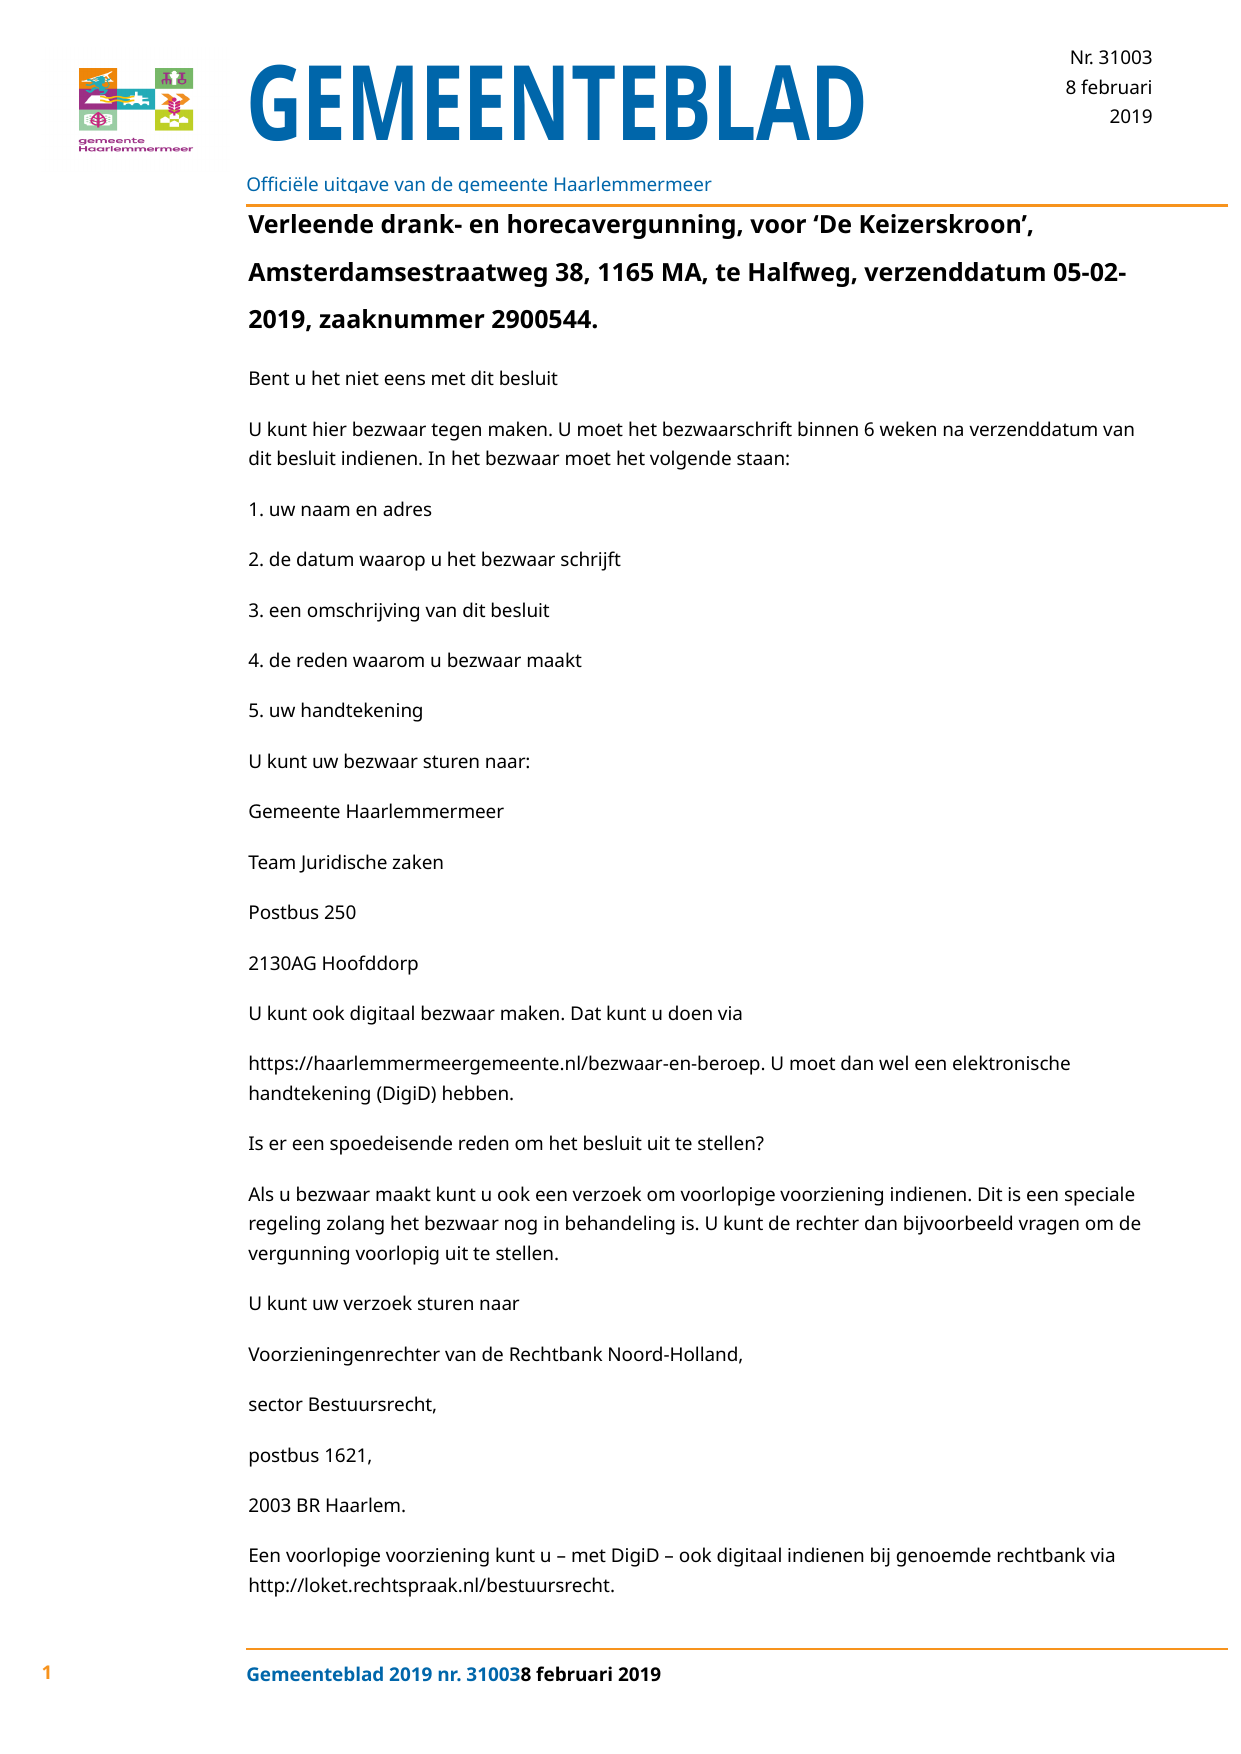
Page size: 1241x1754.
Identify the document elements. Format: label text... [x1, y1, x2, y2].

text U kunt uw bezwaar sturen naar: [248, 748, 1152, 774]
text 1. uw naam en adres [248, 496, 1152, 522]
text 4. de reden waarom u bezwaar maakt [248, 647, 1152, 673]
text Verleende drank- en horecavergunning, voor ‘De Keizerskroon’, Amsterdamsestraatweg 38, 1165 MA, te Halfweg, verzenddatum 05-02-2019, zaaknummer 2900544. [248, 207, 1152, 336]
text 2. de datum waarop u het bezwaar schrijft [248, 546, 1152, 572]
text 3. een omschrijving van dit besluit [248, 597, 1152, 622]
text Postbus 250 [248, 899, 1152, 925]
text U kunt hier bezwaar tegen maken. U moet het bezwaarschrift binnen 6 weken na verzenddatum van dit besluit indienen. In het bezwaar moet het volgende staan: [248, 416, 1152, 471]
text postbus 1621, [248, 1442, 1152, 1467]
text 2003 BR Haarlem. [248, 1492, 1152, 1518]
text Team Juridische zaken [248, 849, 1152, 874]
text Is er een spoedeisende reden om het besluit uit te stellen? [248, 1131, 1152, 1156]
text U kunt ook digitaal bezwaar maken. Dat kunt u doen via [248, 1000, 1152, 1026]
text 5. uw handtekening [248, 698, 1152, 723]
text Als u bezwaar maakt kunt u ook een verzoek om voorlopige voorziening indienen. Dit is een speciale regeling zolang het bezwaar nog in behandeling is. U kunt de rechter dan bijvoorbeeld vragen om de vergunning voorlopig uit te stellen. [248, 1181, 1152, 1266]
text Voorzieningenrechter van de Rechtbank Noord-Holland, [248, 1341, 1152, 1367]
picture [41, 47, 231, 172]
text 2130AG Hoofddorp [248, 950, 1152, 975]
text Een voorlopige voorziening kunt u – met DigiD – ook digitaal indienen bij genoemde rechtbank via http://loket.rechtspraak.nl/bestuursrecht. [248, 1543, 1152, 1598]
text Gemeente Haarlemmermeer [248, 798, 1152, 824]
text U kunt uw verzoek sturen naar [248, 1291, 1152, 1316]
text Bent u het niet eens met dit besluit [248, 366, 1152, 391]
text https://haarlemmermeergemeente.nl/bezwaar-en-beroep. U moet dan wel een elektronische handtekening (DigiD) hebben. [248, 1051, 1152, 1106]
text sector Bestuursrecht, [248, 1391, 1152, 1417]
